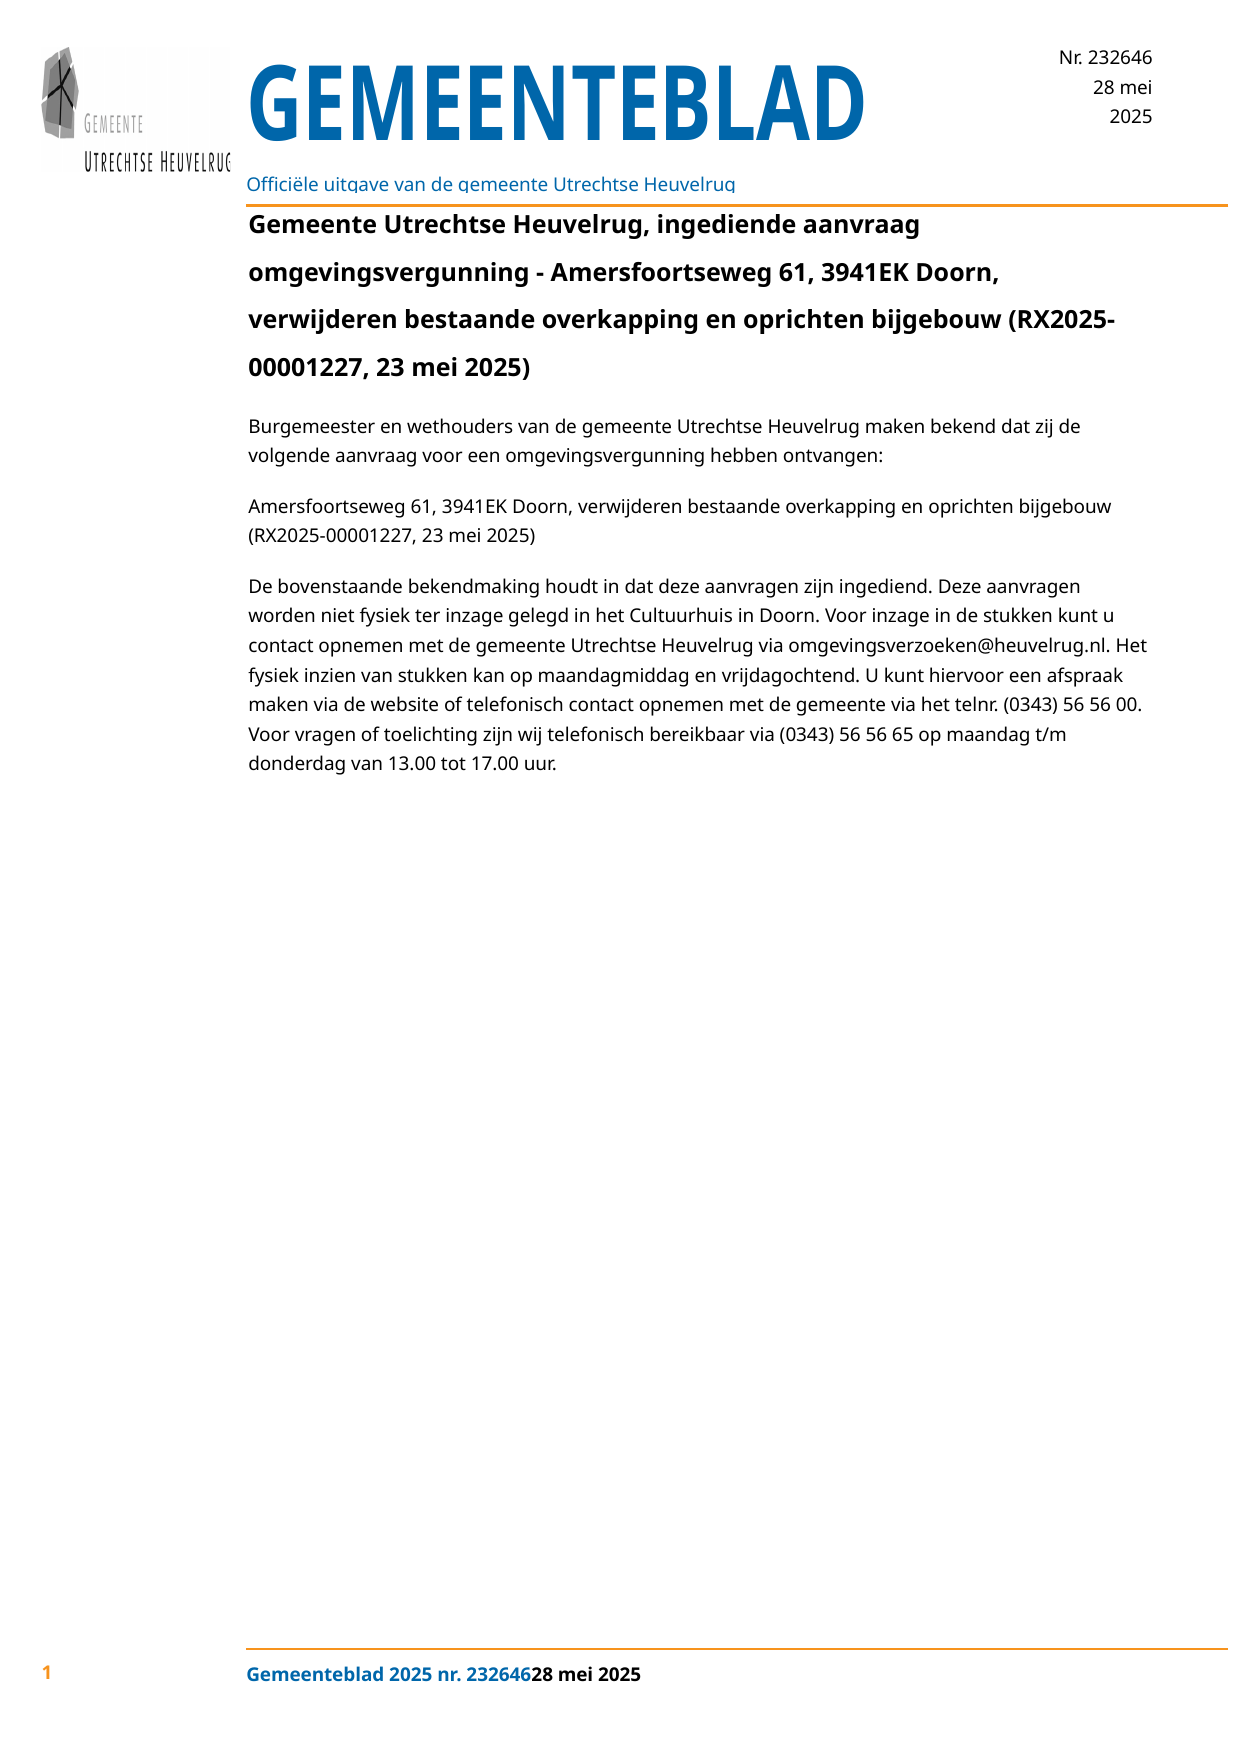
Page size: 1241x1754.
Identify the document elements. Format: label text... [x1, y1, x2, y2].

text De bovenstaande bekendmaking houdt in dat deze aanvragen zijn ingediend. Deze aanvragen worden niet fysiek ter inzage gelegd in het Cultuurhuis in Doorn. Voor inzage in de stukken kunt u contact opnemen met de gemeente Utrechtse Heuvelrug via omgevingsverzoeken@heuvelrug.nl. Het fysiek inzien van stukken kan op maandagmiddag en vrijdagochtend. U kunt hiervoor een afspraak maken via de website of telefonisch contact opnemen met de gemeente via het telnr. (0343) 56 56 00. Voor vragen of toelichting zijn wij telefonisch bereikbaar via (0343) 56 56 65 op maandag t/m donderdag van 13.00 tot 17.00 uur. [248, 573, 1152, 776]
text Burgemeester en wethouders van de gemeente Utrechtse Heuvelrug maken bekend dat zij de volgende aanvraag voor een omgevingsvergunning hebben ontvangen: [248, 413, 1152, 468]
text Gemeente Utrechtse Heuvelrug, ingediende aanvraag omgevingsvergunning - Amersfoortseweg 61, 3941EK Doorn, verwijderen bestaande overkapping en oprichten bijgebouw (RX2025-00001227, 23 mei 2025) [248, 207, 1152, 384]
picture [41, 47, 231, 172]
text Amersfoortseweg 61, 3941EK Doorn, verwijderen bestaande overkapping en oprichten bijgebouw (RX2025-00001227, 23 mei 2025) [248, 493, 1152, 548]
